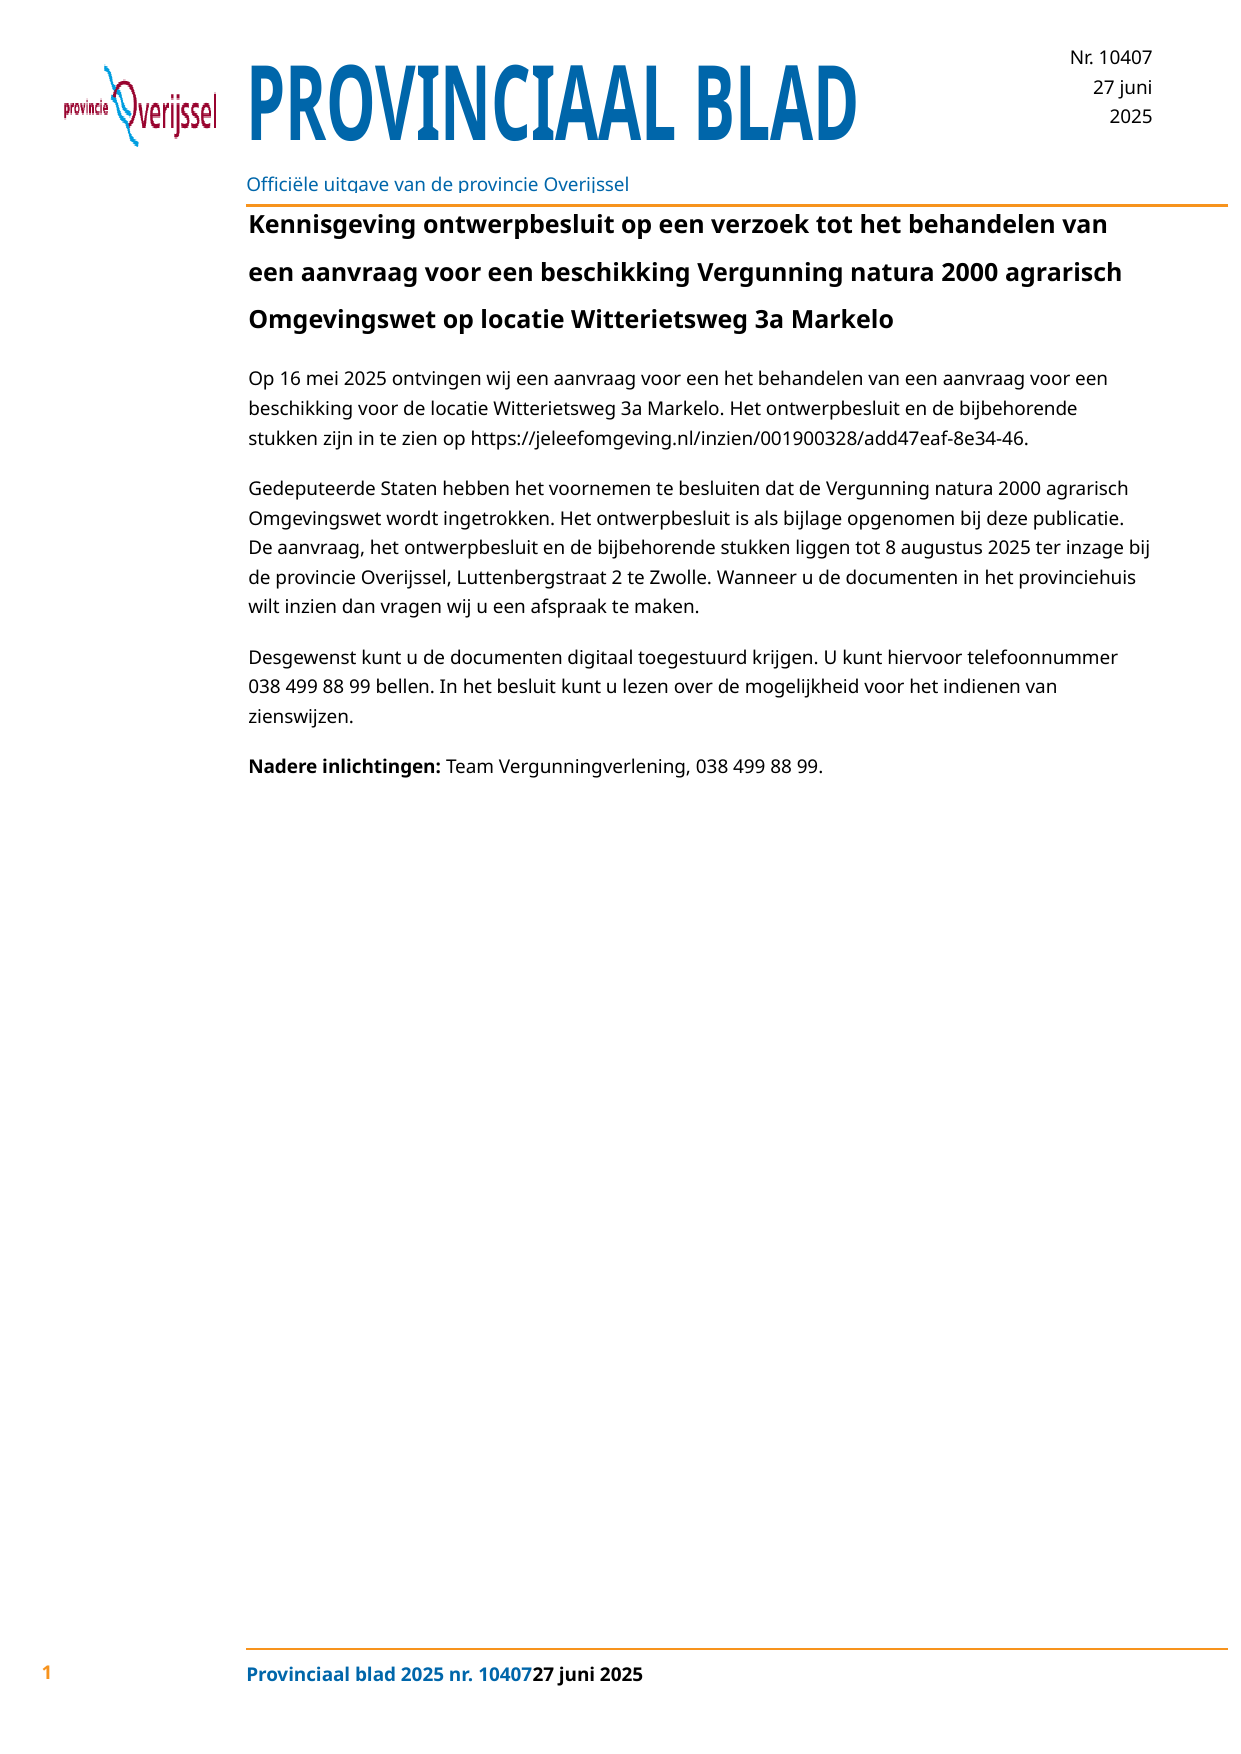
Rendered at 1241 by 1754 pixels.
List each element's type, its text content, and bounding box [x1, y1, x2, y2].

text Gedeputeerde Staten hebben het voornemen te besluiten dat de Vergunning natura 2000 agrarisch Omgevingswet wordt ingetrokken. Het ontwerpbesluit is als bijlage opgenomen bij deze publicatie. De aanvraag, het ontwerpbesluit en de bijbehorende stukken liggen tot 8 augustus 2025 ter inzage bij de provincie Overijssel, Luttenbergstraat 2 te Zwolle. Wanneer u de documenten in het provinciehuis wilt inzien dan vragen wij u een afspraak te maken. [248, 475, 1152, 619]
text Desgewenst kunt u de documenten digitaal toegestuurd krijgen. U kunt hiervoor telefoonnummer 038 499 88 99 bellen. In het besluit kunt u lezen over de mogelijkheid voor het indienen van zienswijzen. [248, 644, 1152, 729]
text Nadere inlichtingen: Team Vergunningverlening, 038 499 88 99. [248, 753, 1152, 779]
text Kennisgeving ontwerpbesluit op een verzoek tot het behandelen van een aanvraag voor een beschikking Vergunning natura 2000 agrarisch Omgevingswet op locatie Witterietsweg 3a Markelo [248, 207, 1152, 336]
picture [41, 47, 231, 172]
text Op 16 mei 2025 ontvingen wij een aanvraag voor een het behandelen van een aanvraag voor een beschikking voor de locatie Witterietsweg 3a Markelo. Het ontwerpbesluit en de bijbehorende stukken zijn in te zien op https://jeleefomgeving.nl/inzien/001900328/add47eaf-8e34-46. [248, 366, 1152, 450]
